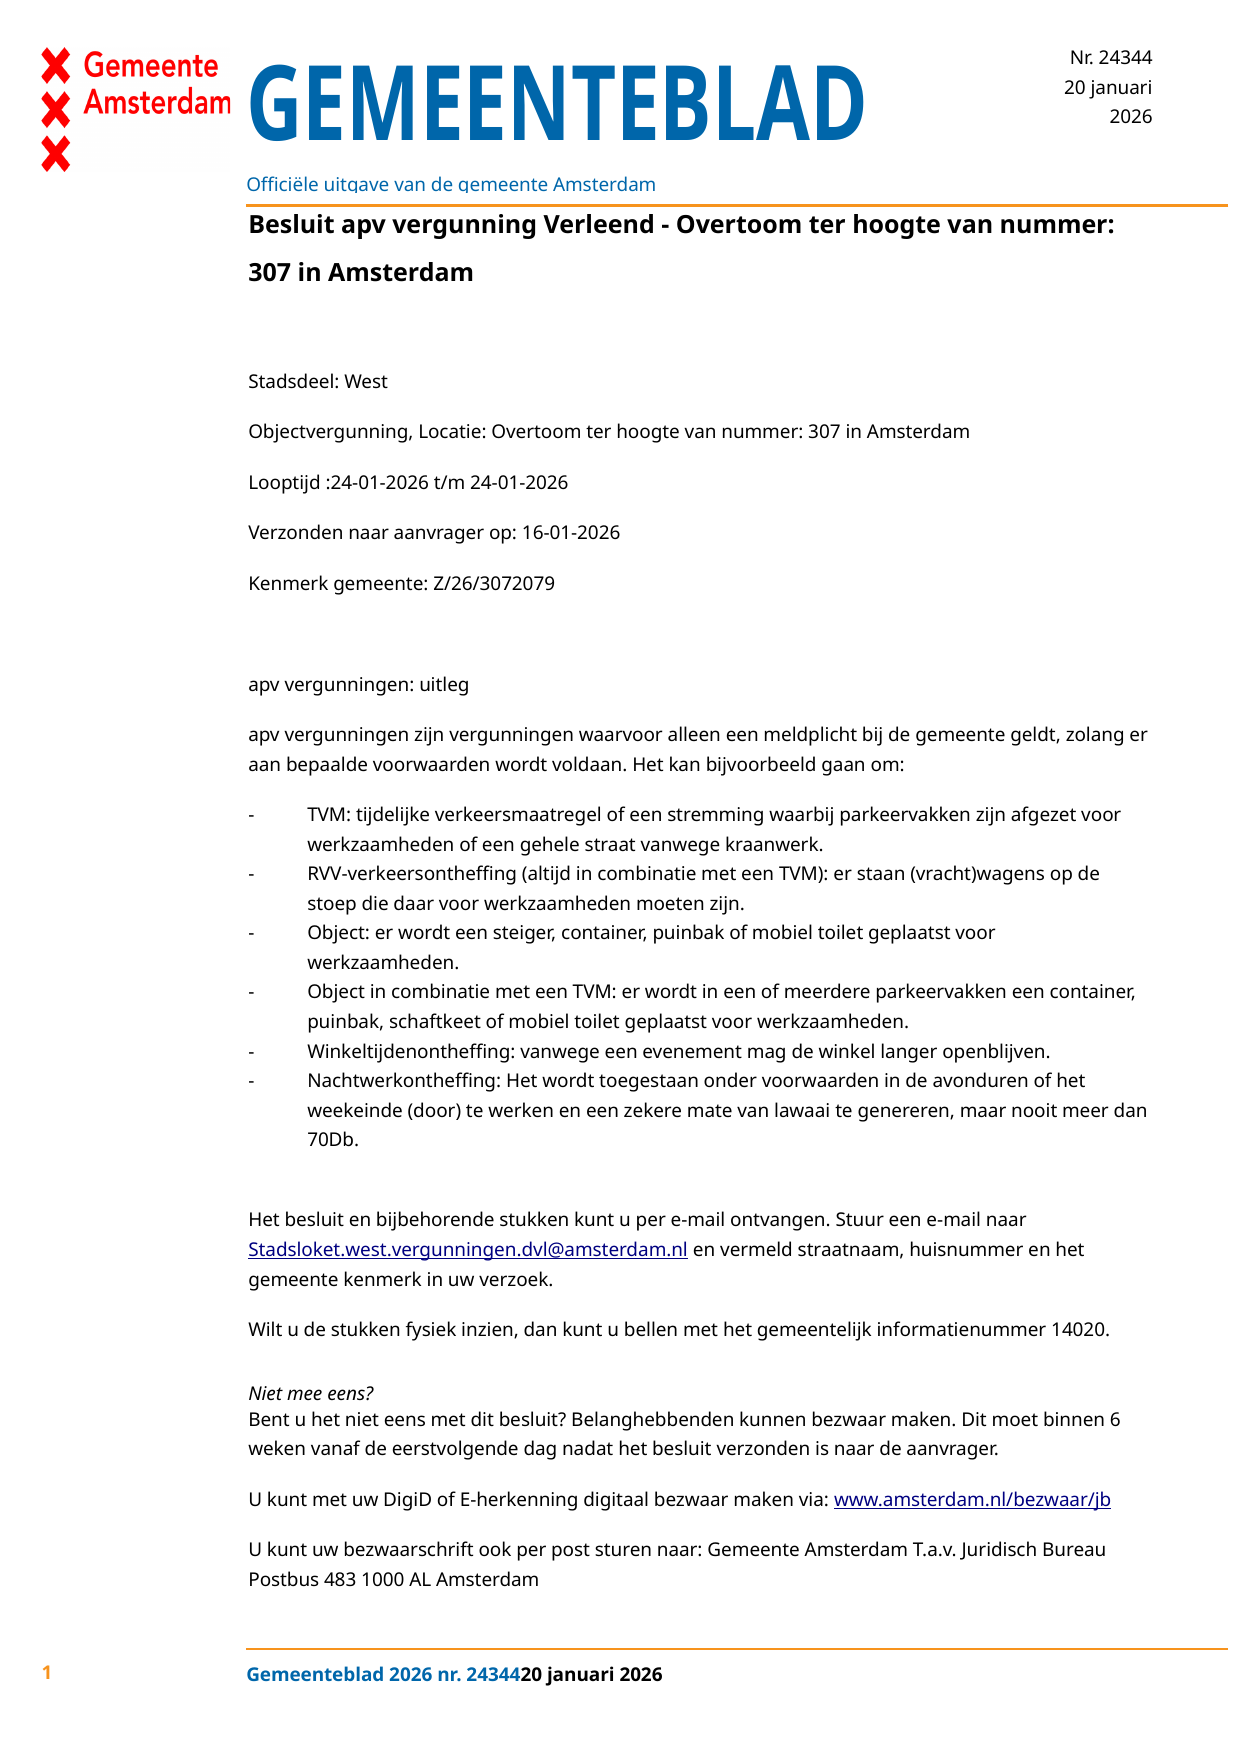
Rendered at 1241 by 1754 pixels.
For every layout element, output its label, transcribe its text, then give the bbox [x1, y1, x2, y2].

text apv vergunningen: uitleg [248, 671, 1152, 697]
picture [41, 47, 231, 172]
list TVM: tijdelijke verkeersmaatregel of een stremming waarbij parkeervakken zijn afgezet voor werkzaamheden of een gehele straat vanwege kraanwerk. [248, 801, 1152, 857]
text Objectvergunning, Locatie: Overtoom ter hoogte van nummer: 307 in Amsterdam [248, 419, 1152, 444]
list Object: er wordt een steiger, container, puinbak of mobiel toilet geplaatst voor werkzaamheden. [248, 919, 1152, 975]
text Niet mee eens? [248, 1380, 1152, 1406]
text Stadsdeel: West [248, 368, 1152, 394]
text Bent u het niet eens met dit besluit? Belanghebbenden kunnen bezwaar maken. Dit moet binnen 6 weken vanaf de eerstvolgende dag nadat het besluit verzonden is naar de aanvrager. [248, 1406, 1152, 1461]
list Object in combinatie met een TVM: er wordt in een of meerdere parkeervakken een container, puinbak, schaftkeet of mobiel toilet geplaatst voor werkzaamheden. [248, 979, 1152, 1034]
text Looptijd :24-01-2026 t/m 24-01-2026 [248, 469, 1152, 495]
text apv vergunningen zijn vergunningen waarvoor alleen een meldplicht bij de gemeente geldt, zolang er aan bepaalde voorwaarden wordt voldaan. Het kan bijvoorbeeld gaan om: [248, 721, 1152, 777]
text Verzonden naar aanvrager op: 16-01-2026 [248, 519, 1152, 545]
text U kunt met uw DigiD of E-herkenning digitaal bezwaar maken via: www.amsterdam.nl/bezwaar/jb [248, 1486, 1152, 1512]
text Kenmerk gemeente: Z/26/3072079 [248, 570, 1152, 596]
list Nachtwerkontheffing: Het wordt toegestaan onder voorwaarden in de avonduren of het weekeinde (door) te werken en een zekere mate van lawaai te genereren, maar nooit meer dan 70Db. [248, 1067, 1152, 1152]
text Wilt u de stukken fysiek inzien, dan kunt u bellen met het gemeentelijk informatienummer 14020. [248, 1316, 1152, 1342]
list Winkeltijdenontheffing: vanwege een evenement mag de winkel langer openblijven. [248, 1038, 1152, 1064]
list RVV-verkeersontheffing (altijd in combinatie met een TVM): er staan (vracht)wagens op de stoep die daar voor werkzaamheden moeten zijn. [248, 860, 1152, 916]
text Het besluit en bijbehorende stukken kunt u per e-mail ontvangen. Stuur een e-mail naar Stadsloket.west.vergunningen.dvl@amsterdam.nl en vermeld straatnaam, huisnummer en het gemeente kenmerk in uw verzoek. [248, 1207, 1152, 1292]
text Besluit apv vergunning Verleend - Overtoom ter hoogte van nummer: 307 in Amsterdam [248, 207, 1152, 288]
text U kunt uw bezwaarschrift ook per post sturen naar: Gemeente Amsterdam T.a.v. Juridisch Bureau Postbus 483 1000 AL Amsterdam [248, 1536, 1152, 1592]
